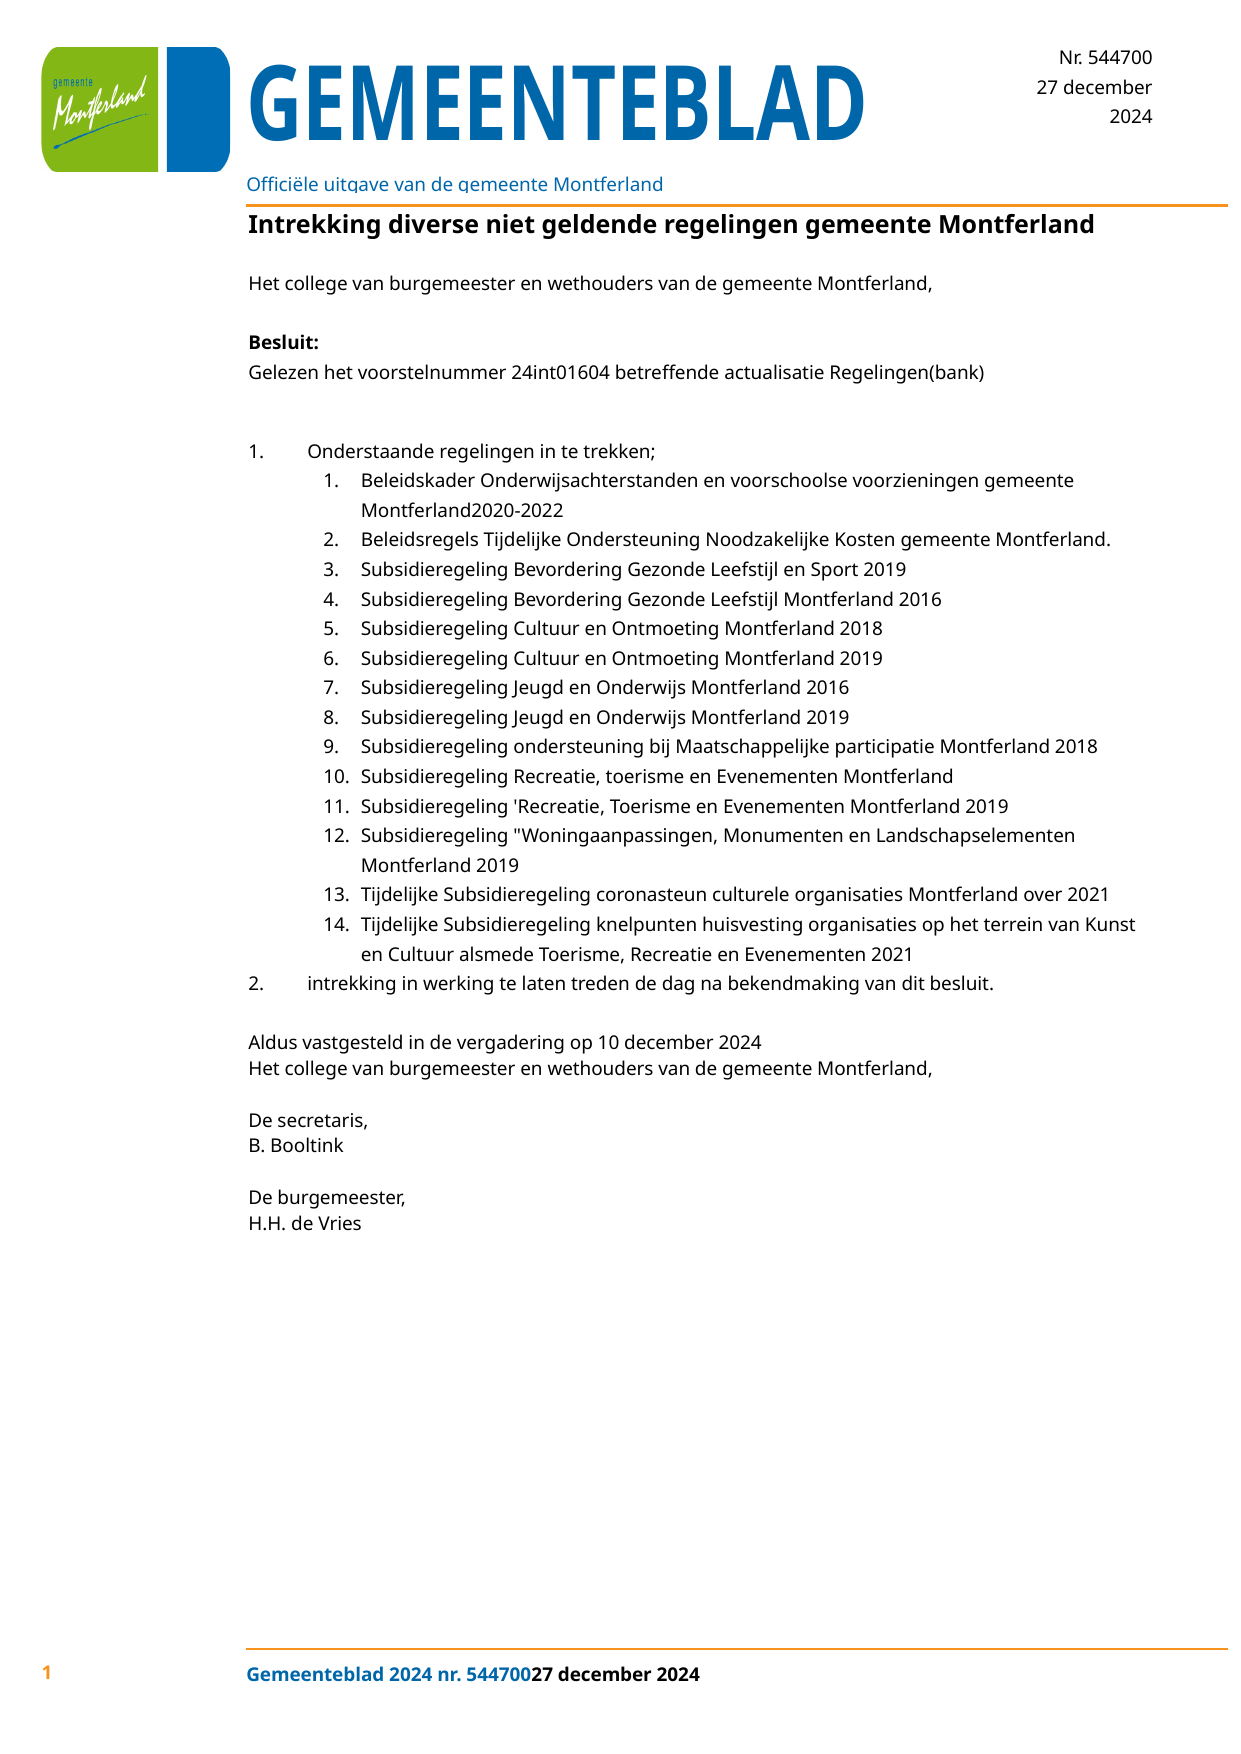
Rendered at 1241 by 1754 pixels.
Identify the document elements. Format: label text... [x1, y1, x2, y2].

list Subsidieregeling Recreatie, toerisme en Evenementen Montferland [323, 763, 1152, 789]
text De burgemeester, [248, 1184, 1152, 1210]
text Aldus vastgesteld in de vergadering op 10 december 2024 [248, 1029, 1152, 1055]
text Besluit: [248, 329, 1152, 355]
text Het college van burgemeester en wethouders van de gemeente Montferland, [248, 270, 1152, 296]
list Subsidieregeling "Woningaanpassingen, Monumenten en Landschapselementen Montferland 2019 [323, 822, 1152, 878]
list Subsidieregeling Bevordering Gezonde Leefstijl en Sport 2019 [323, 556, 1152, 582]
text Intrekking diverse niet geldende regelingen gemeente Montferland [248, 207, 1152, 241]
text Het college van burgemeester en wethouders van de gemeente Montferland, [248, 1055, 1152, 1081]
list Subsidieregeling Bevordering Gezonde Leefstijl Montferland 2016 [323, 586, 1152, 612]
list Tijdelijke Subsidieregeling knelpunten huisvesting organisaties op het terrein van Kunst en Cultuur alsmede Toerisme, Recreatie en Evenementen 2021 [323, 911, 1152, 967]
list Beleidskader Onderwijsachterstanden en voorschoolse voorzieningen gemeente Montferland2020-2022 [323, 467, 1152, 523]
picture [41, 47, 231, 172]
list Subsidieregeling ondersteuning bij Maatschappelijke participatie Montferland 2018 [323, 734, 1152, 759]
list Subsidieregeling Cultuur en Ontmoeting Montferland 2018 [323, 615, 1152, 641]
list Beleidsregels Tijdelijke Ondersteuning Noodzakelijke Kosten gemeente Montferland. [323, 527, 1152, 552]
text De secretaris, [248, 1107, 1152, 1132]
text Gelezen het voorstelnummer 24int01604 betreffende actualisatie Regelingen(bank) [248, 359, 1152, 385]
list Subsidieregeling Cultuur en Ontmoeting Montferland 2019 [323, 645, 1152, 671]
list Tijdelijke Subsidieregeling coronasteun culturele organisaties Montferland over 2021 [323, 882, 1152, 907]
text B. Booltink [248, 1132, 1152, 1158]
list Subsidieregeling Jeugd en Onderwijs Montferland 2016 [323, 674, 1152, 700]
list Onderstaande regelingen in te trekken; [248, 438, 1152, 464]
list Subsidieregeling Jeugd en Onderwijs Montferland 2019 [323, 704, 1152, 730]
list Subsidieregeling 'Recreatie, Toerisme en Evenementen Montferland 2019 [323, 793, 1152, 819]
list intrekking in werking te laten treden de dag na bekendmaking van dit besluit. [248, 970, 1152, 996]
text H.H. de Vries [248, 1210, 1152, 1235]
